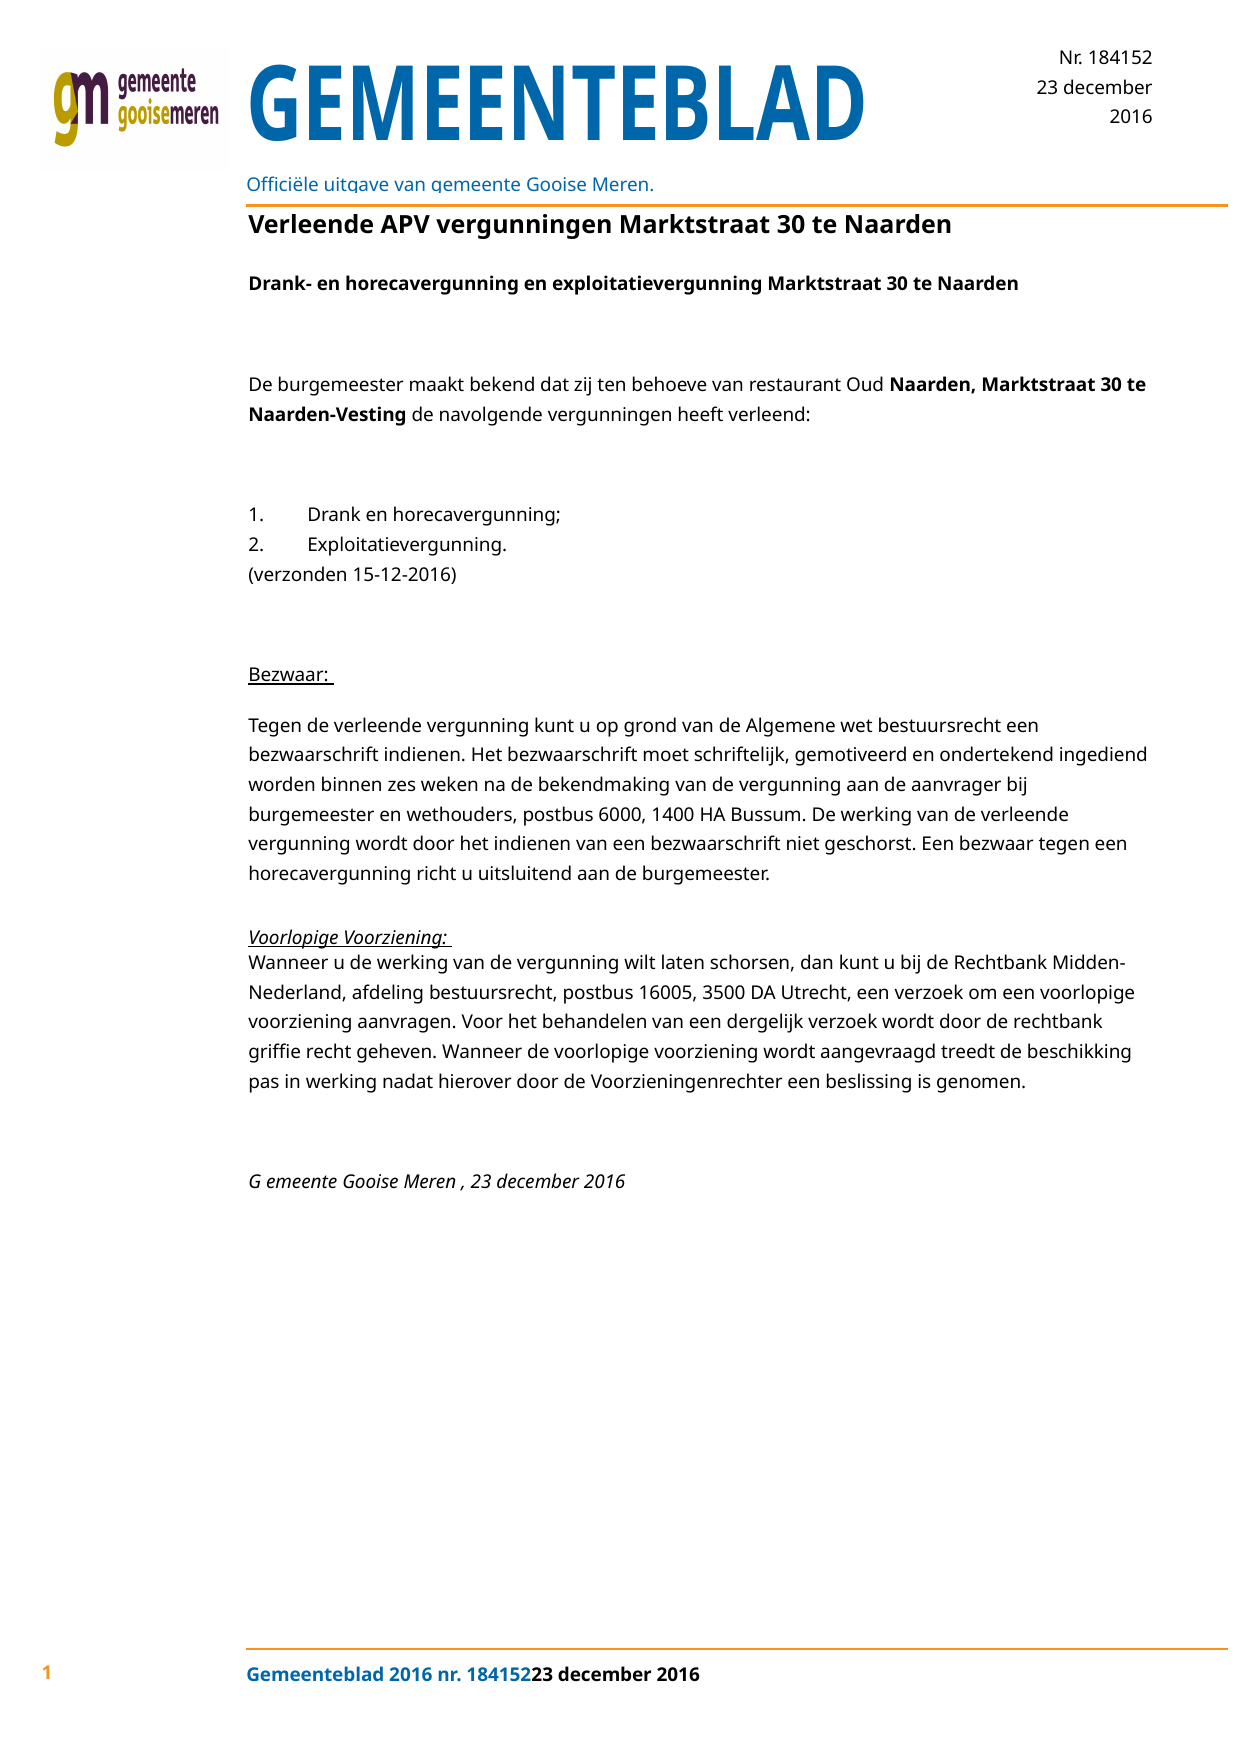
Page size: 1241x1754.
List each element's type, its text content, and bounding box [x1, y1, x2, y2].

picture [41, 47, 231, 172]
text Wanneer u de werking van de vergunning wilt laten schorsen, dan kunt u bij de Rechtbank Midden-Nederland, afdeling bestuursrecht, postbus 16005, 3500 DA Utrecht, een verzoek om een voorlopige voorziening aanvragen. Voor het behandelen van een dergelijk verzoek wordt door de rechtbank griffie recht geheven. Wanneer de voorlopige voorziening wordt aangevraagd treedt de beschikking pas in werking nadat hierover door de Voorzieningenrechter een beslissing is genomen. [248, 949, 1152, 1094]
list Exploitatievergunning. [248, 531, 1152, 557]
text Bezwaar: [248, 662, 1152, 687]
text De burgemeester maakt bekend dat zij ten behoeve van restaurant Oud Naarden, Marktstraat 30 te Naarden-Vesting de navolgende vergunningen heeft verleend: [248, 371, 1152, 426]
text (verzonden 15-12-2016) [248, 561, 1152, 586]
text G emeente Gooise Meren , 23 december 2016 [248, 1169, 1152, 1194]
text Tegen de verleende vergunning kunt u op grond van de Algemene wet bestuursrecht een bezwaarschrift indienen. Het bezwaarschrift moet schriftelijk, gemotiveerd en ondertekend ingediend worden binnen zes weken na de bekendmaking van de vergunning aan de aanvrager bij burgemeester en wethouders, postbus 6000, 1400 HA Bussum. De werking van de verleende vergunning wordt door het indienen van een bezwaarschrift niet geschorst. Een bezwaar tegen een horecavergunning richt u uitsluitend aan de burgemeester. [248, 712, 1152, 886]
list Drank en horecavergunning; [248, 502, 1152, 527]
text Drank- en horecavergunning en exploitatievergunning Marktstraat 30 te Naarden [248, 270, 1152, 296]
text Verleende APV vergunningen Marktstraat 30 te Naarden [248, 207, 1152, 241]
text Voorlopige Voorziening: [248, 924, 1152, 949]
